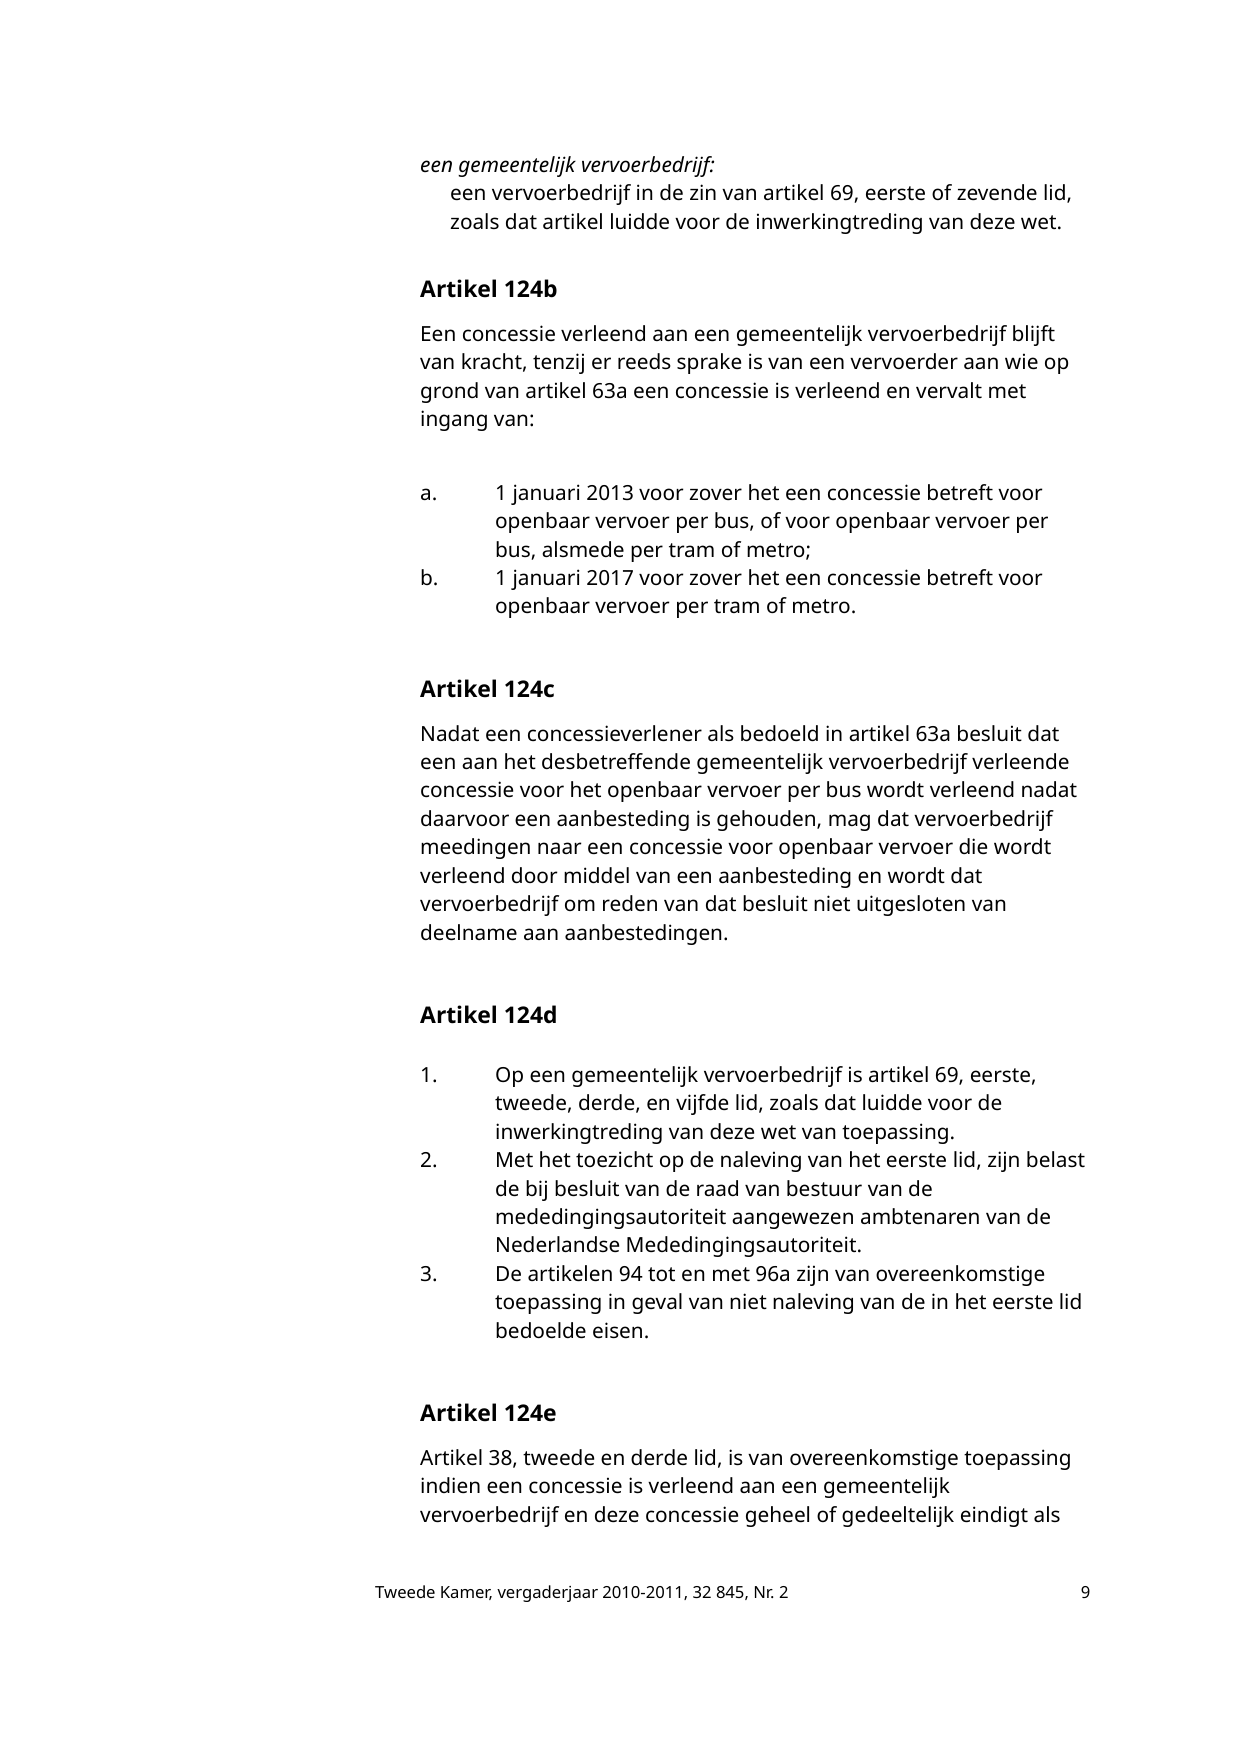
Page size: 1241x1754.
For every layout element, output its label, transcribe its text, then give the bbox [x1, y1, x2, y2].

text Een concessie verleend aan een gemeentelijk vervoerbedrijf blijft van kracht, tenzij er reeds sprake is van een vervoerder aan wie op grond van artikel 63a een concessie is verleend en vervalt met ingang van: [420, 319, 1090, 433]
subtitle Artikel 124c [420, 672, 1090, 704]
list 1 januari 2013 voor zover het een concessie betreft voor openbaar vervoer per bus, of voor openbaar vervoer per bus, alsmede per tram of metro; [420, 478, 1090, 563]
text een vervoerbedrijf in de zin van artikel 69, eerste of zevende lid, zoals dat artikel luidde voor de inwerkingtreding van deze wet. [450, 178, 1090, 235]
subtitle Artikel 124b [420, 273, 1090, 304]
text Nadat een concessieverlener als bedoeld in artikel 63a besluit dat een aan het desbetreffende gemeentelijk vervoerbedrijf verleende concessie voor het openbaar vervoer per bus wordt verleend nadat daarvoor een aanbesteding is gehouden, mag dat vervoerbedrijf meedingen naar een concessie voor openbaar vervoer die wordt verleend door middel van een aanbesteding en wordt dat vervoerbedrijf om reden van dat besluit niet uitgesloten van deelname aan aanbestedingen. [420, 719, 1090, 946]
text een gemeentelijk vervoerbedrijf: [420, 150, 1090, 178]
list 1 januari 2017 voor zover het een concessie betreft voor openbaar vervoer per tram of metro. [420, 563, 1090, 620]
text Artikel 38, tweede en derde lid, is van overeenkomstige toepassing indien een concessie is verleend aan een gemeentelijk vervoerbedrijf en deze concessie geheel of gedeeltelijk eindigt als [420, 1443, 1090, 1528]
subtitle Artikel 124d [420, 999, 1090, 1030]
list De artikelen 94 tot en met 96a zijn van overeenkomstige toepassing in geval van niet naleving van de in het eerste lid bedoelde eisen. [420, 1259, 1090, 1344]
list Op een gemeentelijk vervoerbedrijf is artikel 69, eerste, tweede, derde, en vijfde lid, zoals dat luidde voor de inwerkingtreding van deze wet van toepassing. [420, 1060, 1090, 1145]
list Met het toezicht op de naleving van het eerste lid, zijn belast de bij besluit van de raad van bestuur van de mededingingsautoriteit aangewezen ambtenaren van de Nederlandse Mededingingsautoriteit. [420, 1145, 1090, 1259]
subtitle Artikel 124e [420, 1397, 1090, 1428]
